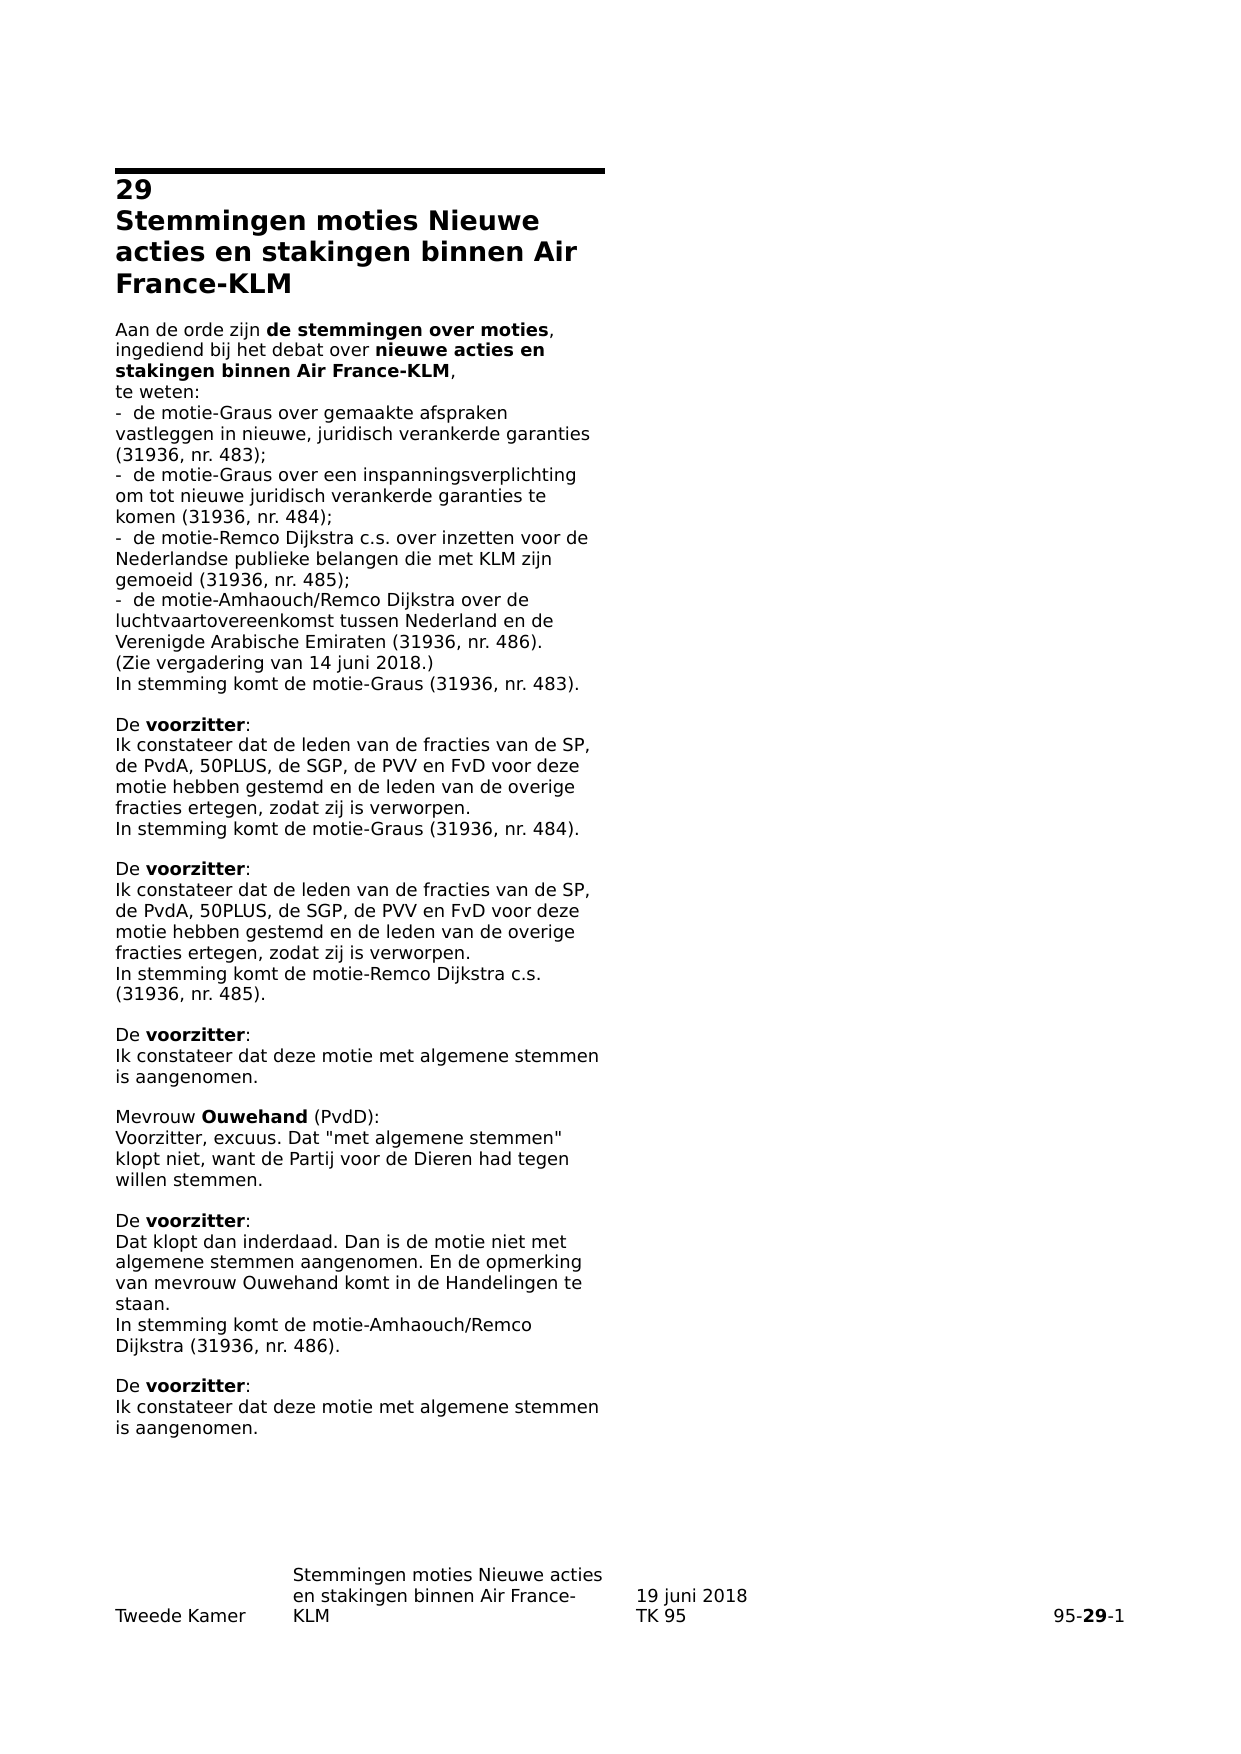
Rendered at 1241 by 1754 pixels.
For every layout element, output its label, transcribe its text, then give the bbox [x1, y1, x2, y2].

list de motie-Graus over een inspanningsverplichting om tot nieuwe juridisch verankerde garanties te komen (31936, nr. 484); [115, 465, 605, 528]
list de motie-Graus over gemaakte afspraken vastleggen in nieuwe, juridisch verankerde garanties (31936, nr. 483); [115, 403, 605, 465]
text In stemming komt de motie-Graus (31936, nr. 483). [115, 673, 605, 694]
text Ik constateer dat de leden van de fracties van de SP, de PvdA, 50PLUS, de SGP, de PVV en FvD voor deze motie hebben gestemd en de leden van de overige fracties ertegen, zodat zij is verworpen. [115, 880, 605, 963]
text De voorzitter: [115, 1376, 605, 1397]
text In stemming komt de motie-Graus (31936, nr. 484). [115, 818, 605, 839]
text De voorzitter: [115, 1025, 605, 1046]
text Voorzitter, excuus. Dat "met algemene stemmen" klopt niet, want de Partij voor de Dieren had tegen willen stemmen. [115, 1128, 605, 1191]
text Aan de orde zijn de stemmingen over moties, ingediend bij het debat over nieuwe acties en stakingen binnen Air France-KLM, [115, 319, 605, 382]
text De voorzitter: [115, 1211, 605, 1231]
text Ik constateer dat deze motie met algemene stemmen is aangenomen. [115, 1397, 605, 1439]
title 29 Stemmingen moties Nieuwe acties en stakingen binnen Air France-KLM [115, 174, 605, 299]
text De voorzitter: [115, 714, 605, 735]
text In stemming komt de motie-Remco Dijkstra c.s. (31936, nr. 485). [115, 963, 605, 1005]
text (Zie vergadering van 14 juni 2018.) [115, 653, 605, 673]
list de motie-Remco Dijkstra c.s. over inzetten voor de Nederlandse publieke belangen die met KLM zijn gemoeid (31936, nr. 485); [115, 528, 605, 590]
text te weten: [115, 382, 605, 403]
text Dat klopt dan inderdaad. Dan is de motie niet met algemene stemmen aangenomen. En de opmerking van mevrouw Ouwehand komt in de Handelingen te staan. [115, 1231, 605, 1315]
text De voorzitter: [115, 859, 605, 880]
text Mevrouw Ouwehand (PvdD): [115, 1107, 605, 1128]
text In stemming komt de motie-Amhaouch/Remco Dijkstra (31936, nr. 486). [115, 1315, 605, 1356]
list de motie-Amhaouch/Remco Dijkstra over de luchtvaartovereenkomst tussen Nederland en de Verenigde Arabische Emiraten (31936, nr. 486). [115, 590, 605, 653]
text Ik constateer dat de leden van de fracties van de SP, de PvdA, 50PLUS, de SGP, de PVV en FvD voor deze motie hebben gestemd en de leden van de overige fracties ertegen, zodat zij is verworpen. [115, 735, 605, 818]
text Ik constateer dat deze motie met algemene stemmen is aangenomen. [115, 1046, 605, 1087]
